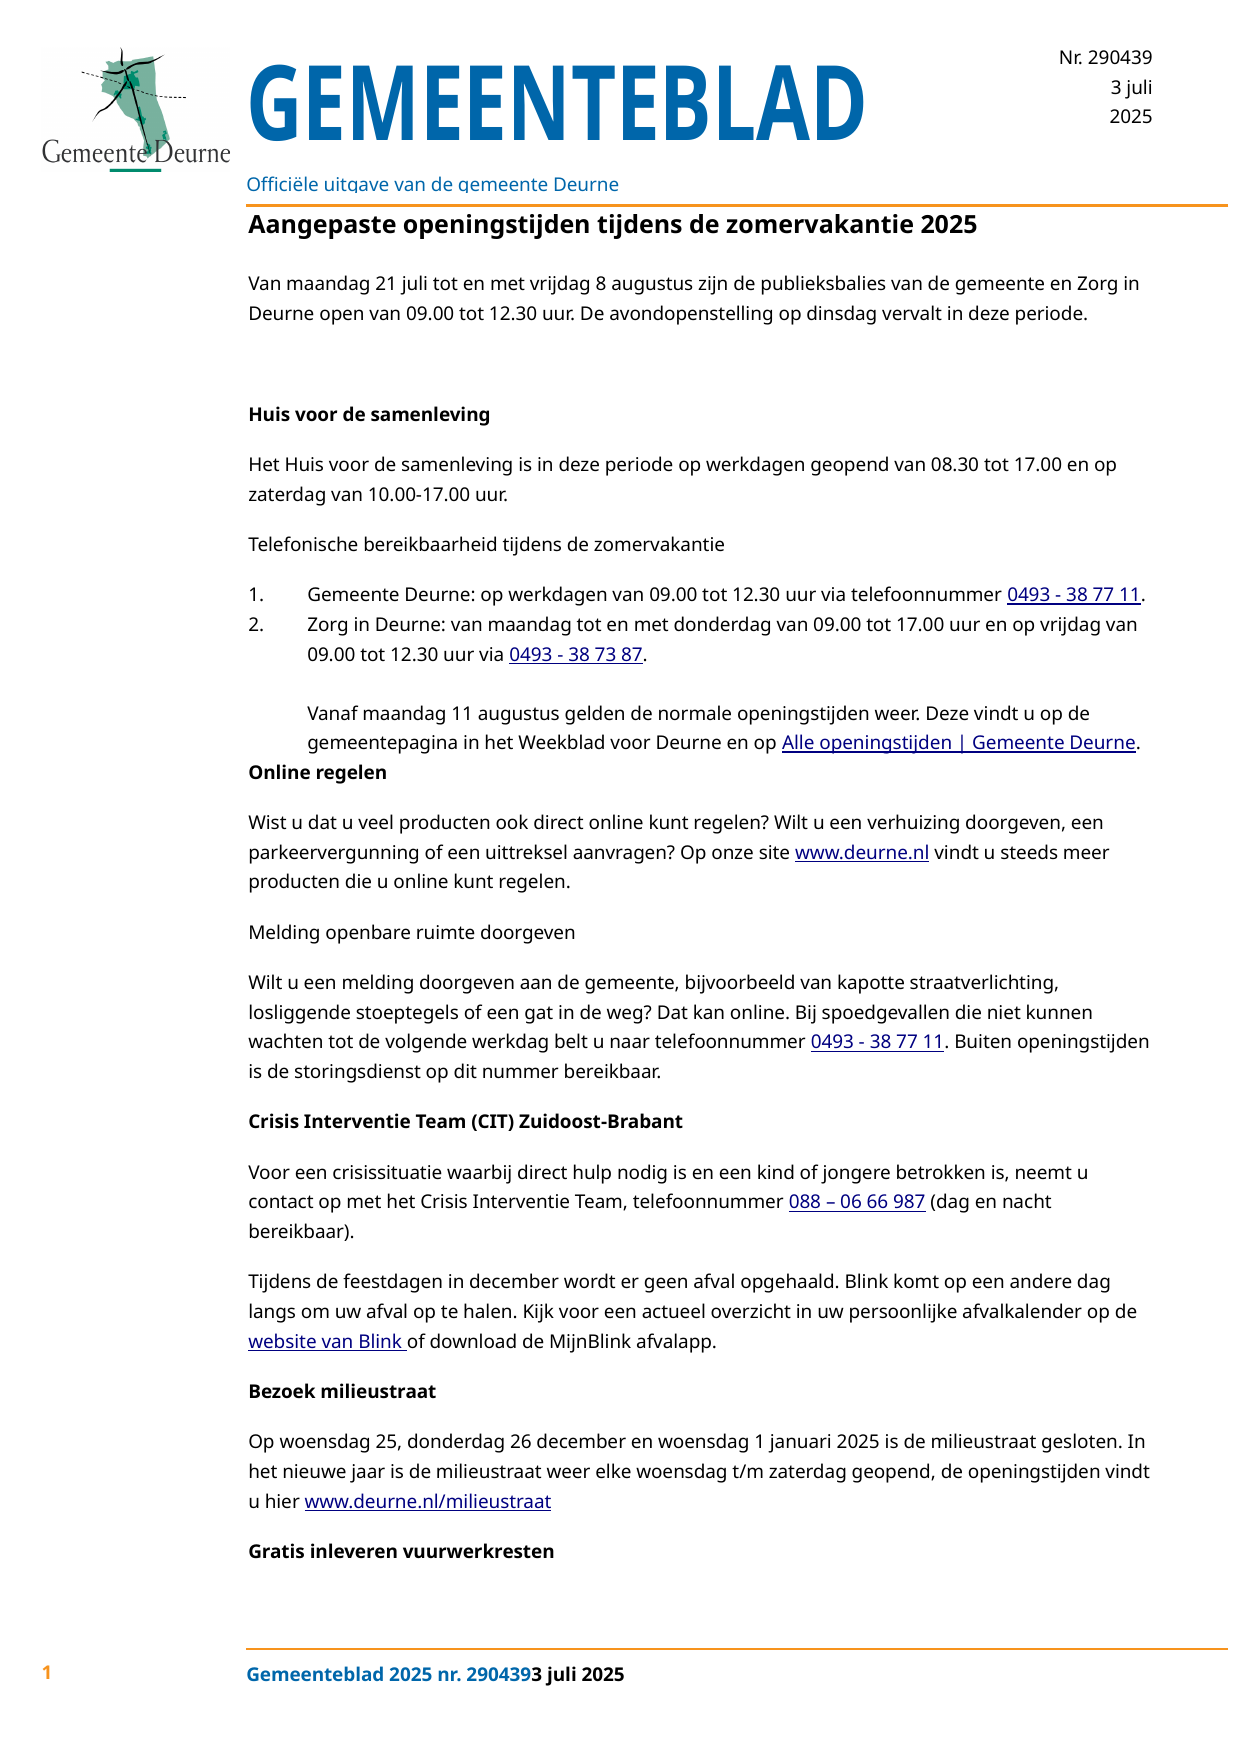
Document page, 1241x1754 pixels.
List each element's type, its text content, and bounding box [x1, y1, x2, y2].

text Wilt u een melding doorgeven aan de gemeente, bijvoorbeeld van kapotte straatverlichting, losliggende stoeptegels of een gat in de weg? Dat kan online. Bij spoedgevallen die niet kunnen wachten tot de volgende werkdag belt u naar telefoonnummer 0493 - 38 77 11. Buiten openingstijden is de storingsdienst op dit nummer bereikbaar. [248, 969, 1152, 1084]
text Huis voor de samenleving [248, 401, 1152, 426]
text Het Huis voor de samenleving is in deze periode op werkdagen geopend van 08.30 tot 17.00 en op zaterdag van 10.00-17.00 uur. [248, 451, 1152, 506]
text Tijdens de feestdagen in december wordt er geen afval opgehaald. Blink komt op een andere dag langs om uw afval op te halen. Kijk voor een actueel overzicht in uw persoonlijke afvalkalender op de website van Blink of download de MijnBlink afvalapp. [248, 1269, 1152, 1353]
text Melding openbare ruimte doorgeven [248, 919, 1152, 945]
text Telefonische bereikbaarheid tijdens de zomervakantie [248, 531, 1152, 557]
list Zorg in Deurne: van maandag tot en met donderdag van 09.00 tot 17.00 uur en op vrijdag van 09.00 tot 12.30 uur via 0493 - 38 73 87. [248, 611, 1152, 666]
text Gratis inleveren vuurwerkresten [248, 1538, 1152, 1564]
list Vanaf maandag 11 augustus gelden de normale openingstijden weer. Deze vindt u op de gemeentepagina in het Weekblad voor Deurne en op Alle openingstijden | Gemeente Deurne. [248, 700, 1152, 755]
text Voor een crisissituatie waarbij direct hulp nodig is en een kind of jongere betrokken is, neemt u contact op met het Crisis Interventie Team, telefoonnummer 088 – 06 66 987 (dag en nacht bereikbaar). [248, 1159, 1152, 1244]
text Online regelen [248, 759, 1152, 785]
text Op woensdag 25, donderdag 26 december en woensdag 1 januari 2025 is de milieustraat gesloten. In het nieuwe jaar is de milieustraat weer elke woensdag t/m zaterdag geopend, de openingstijden vindt u hier www.deurne.nl/milieustraat [248, 1429, 1152, 1513]
text Bezoek milieustraat [248, 1378, 1152, 1404]
text Wist u dat u veel producten ook direct online kunt regelen? Wilt u een verhuizing doorgeven, een parkeervergunning of een uittreksel aanvragen? Op onze site www.deurne.nl vindt u steeds meer producten die u online kunt regelen. [248, 809, 1152, 894]
text Van maandag 21 juli tot en met vrijdag 8 augustus zijn de publieksbalies van de gemeente en Zorg in Deurne open van 09.00 tot 12.30 uur. De avondopenstelling op dinsdag vervalt in deze periode. [248, 270, 1152, 326]
text Crisis Interventie Team (CIT) Zuidoost-Brabant [248, 1109, 1152, 1134]
picture [41, 47, 231, 172]
list Gemeente Deurne: op werkdagen van 09.00 tot 12.30 uur via telefoonnummer 0493 - 38 77 11. [248, 582, 1152, 607]
text Aangepaste openingstijden tijdens de zomervakantie 2025 [248, 207, 1152, 241]
